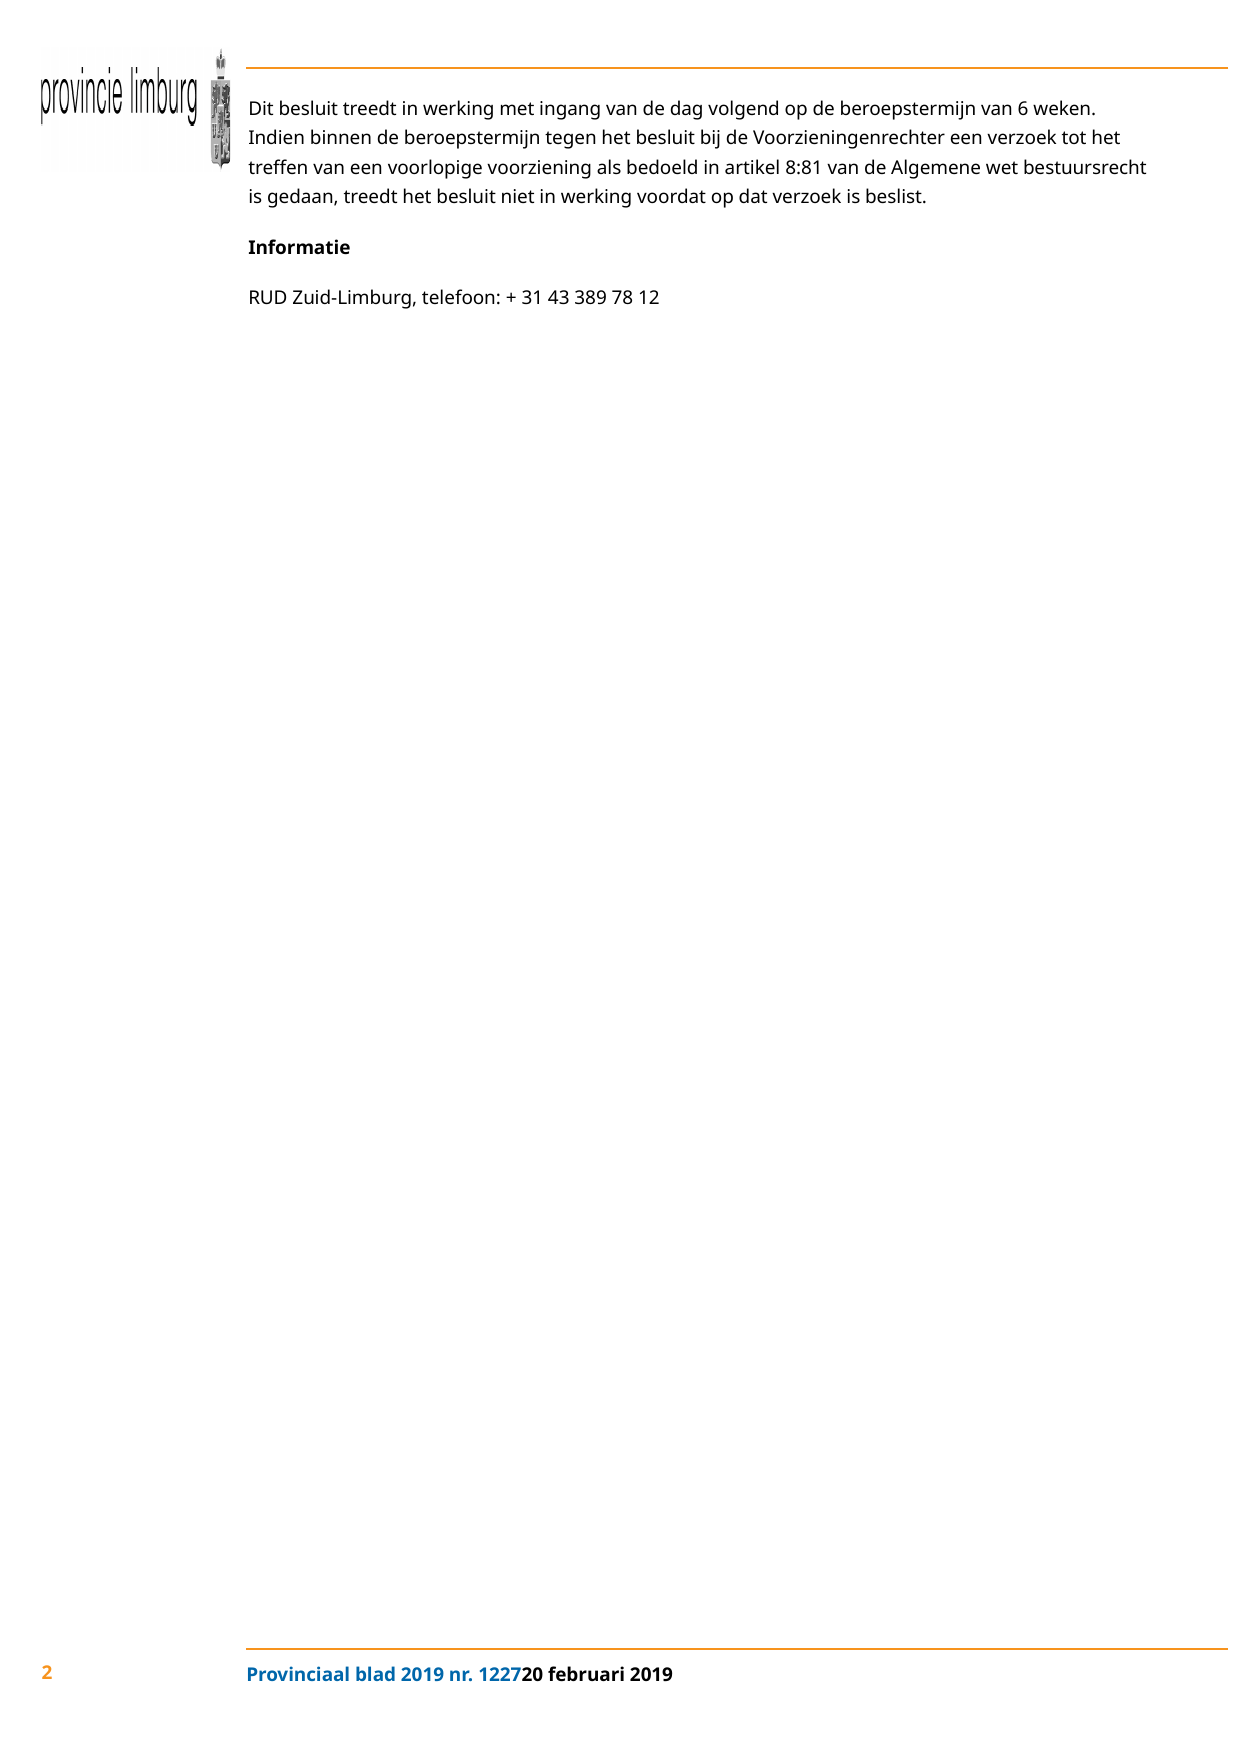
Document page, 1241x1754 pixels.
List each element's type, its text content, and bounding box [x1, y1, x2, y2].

text RUD Zuid-Limburg, telefoon: + 31 43 389 78 12 [248, 284, 1152, 310]
picture [41, 47, 231, 172]
text Dit besluit treedt in werking met ingang van de dag volgend op de beroepstermijn van 6 weken. Indien binnen de beroepstermijn tegen het besluit bij de Voorzieningenrechter een verzoek tot het treffen van een voorlopige voorziening als bedoeld in artikel 8:81 van de Algemene wet bestuursrecht is gedaan, treedt het besluit niet in werking voordat op dat verzoek is beslist. [248, 95, 1152, 209]
text Informatie [248, 234, 1152, 260]
